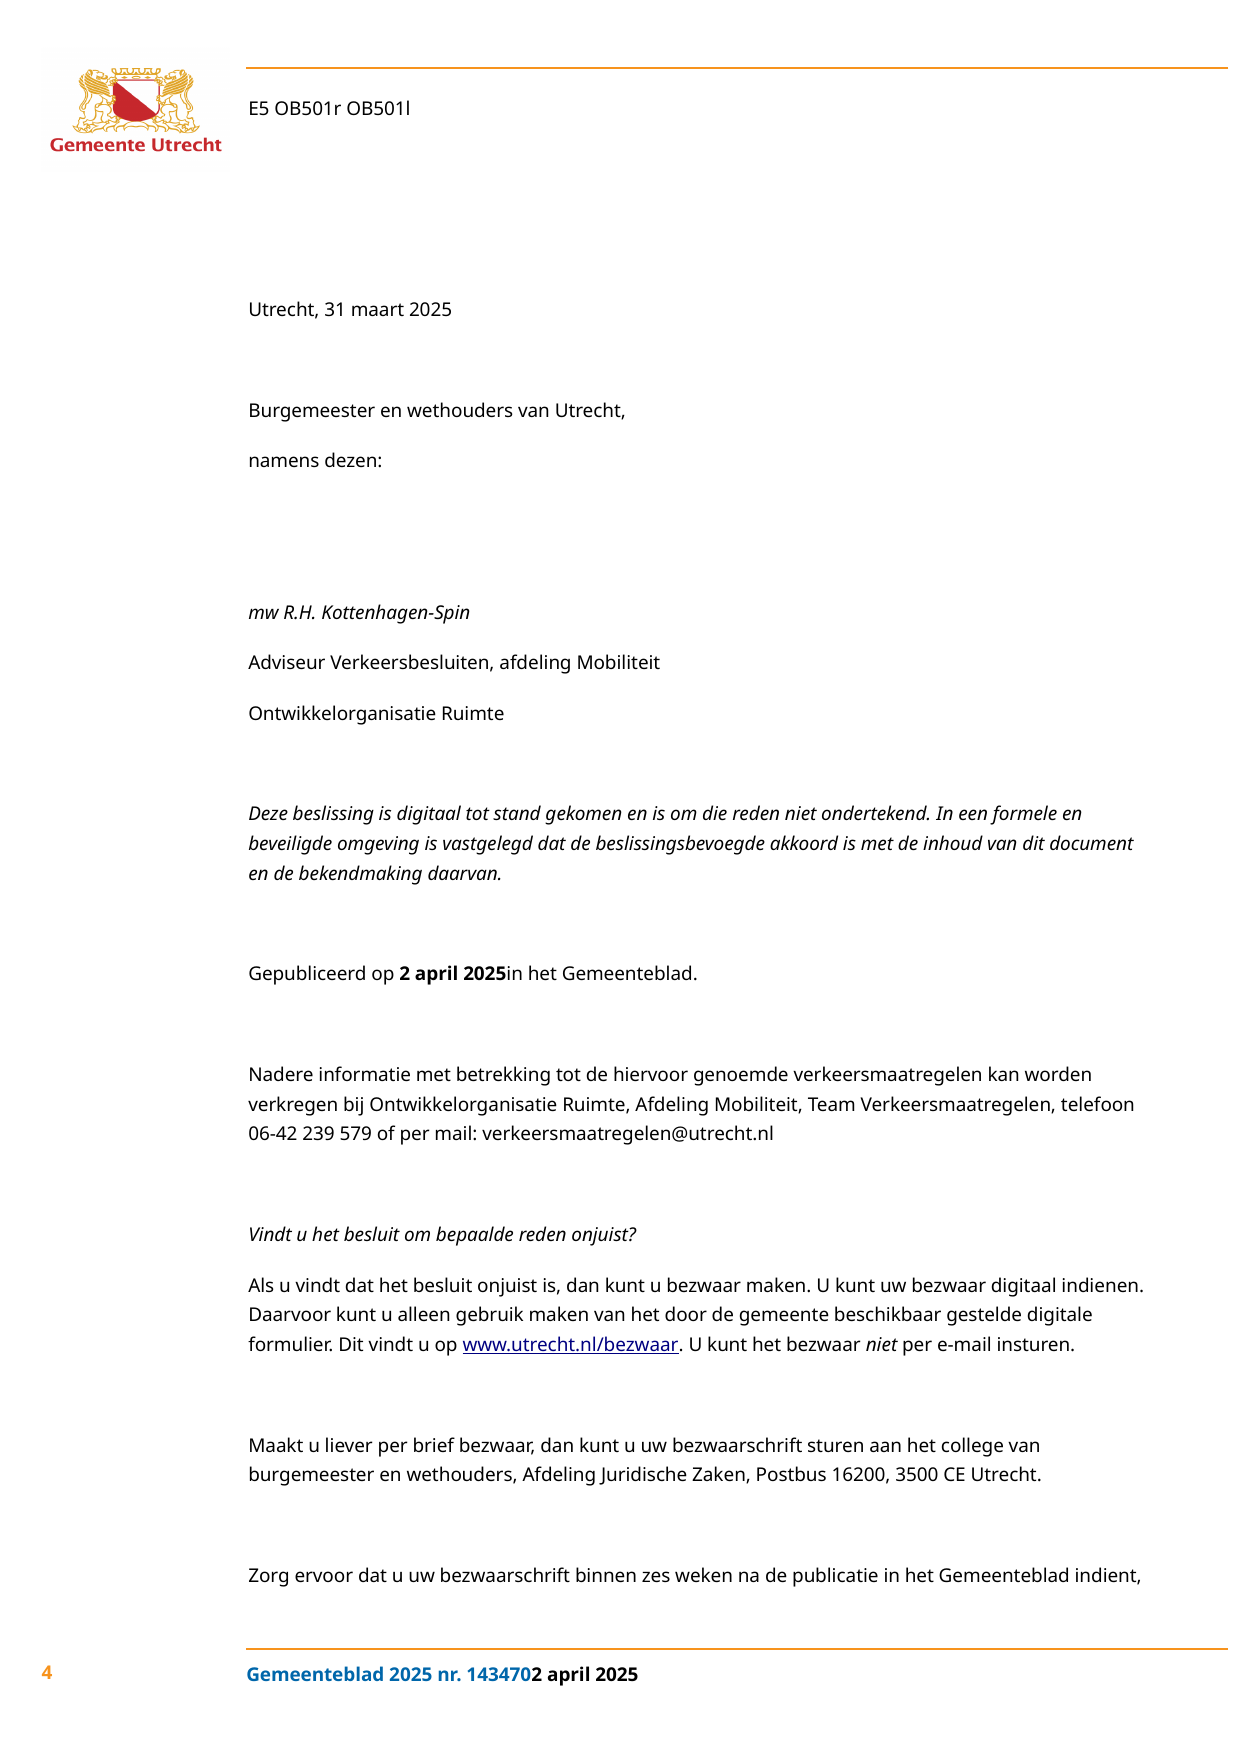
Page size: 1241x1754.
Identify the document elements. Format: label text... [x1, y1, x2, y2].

picture [41, 47, 231, 172]
text Als u vindt dat het besluit onjuist is, dan kunt u bezwaar maken. U kunt uw bezwaar digitaal indienen. Daarvoor kunt u alleen gebruik maken van het door de gemeente beschikbaar gestelde digitale formulier. Dit vindt u op www.utrecht.nl/bezwaar. U kunt het bezwaar niet per e-mail insturen. [248, 1272, 1152, 1357]
text Vindt u het besluit om bepaalde reden onjuist? [248, 1221, 1152, 1247]
text namens dezen: [248, 448, 1152, 473]
text Utrecht, 31 maart 2025 [248, 296, 1152, 322]
text Ontwikkelorganisatie Ruimte [248, 700, 1152, 726]
text Nadere informatie met betrekking tot de hiervoor genoemde verkeersmaatregelen kan worden verkregen bij Ontwikkelorganisatie Ruimte, Afdeling Mobiliteit, Team Verkeersmaatregelen, telefoon 06-42 239 579 of per mail: verkeersmaatregelen@utrecht.nl [248, 1061, 1152, 1146]
text Gepubliceerd op 2 april 2025in het Gemeenteblad. [248, 961, 1152, 986]
text Adviseur Verkeersbesluiten, afdeling Mobiliteit [248, 649, 1152, 675]
text Deze beslissing is digitaal tot stand gekomen en is om die reden niet ondertekend. In een formele en beveiligde omgeving is vastgelegd dat de beslissingsbevoegde akkoord is met de inhoud van dit document en de bekendmaking daarvan. [248, 801, 1152, 886]
text Maakt u liever per brief bezwaar, dan kunt u uw bezwaarschrift sturen aan het college van burgemeester en wethouders, Afdeling Juridische Zaken, Postbus 16200, 3500 CE Utrecht. [248, 1432, 1152, 1487]
text Zorg ervoor dat u uw bezwaarschrift binnen zes weken na de publicatie in het Gemeenteblad indient, [248, 1562, 1152, 1588]
text mw R.H. Kottenhagen-Spin [248, 599, 1152, 625]
text E5 OB501r OB501l [248, 95, 1152, 121]
text Burgemeester en wethouders van Utrecht, [248, 397, 1152, 423]
